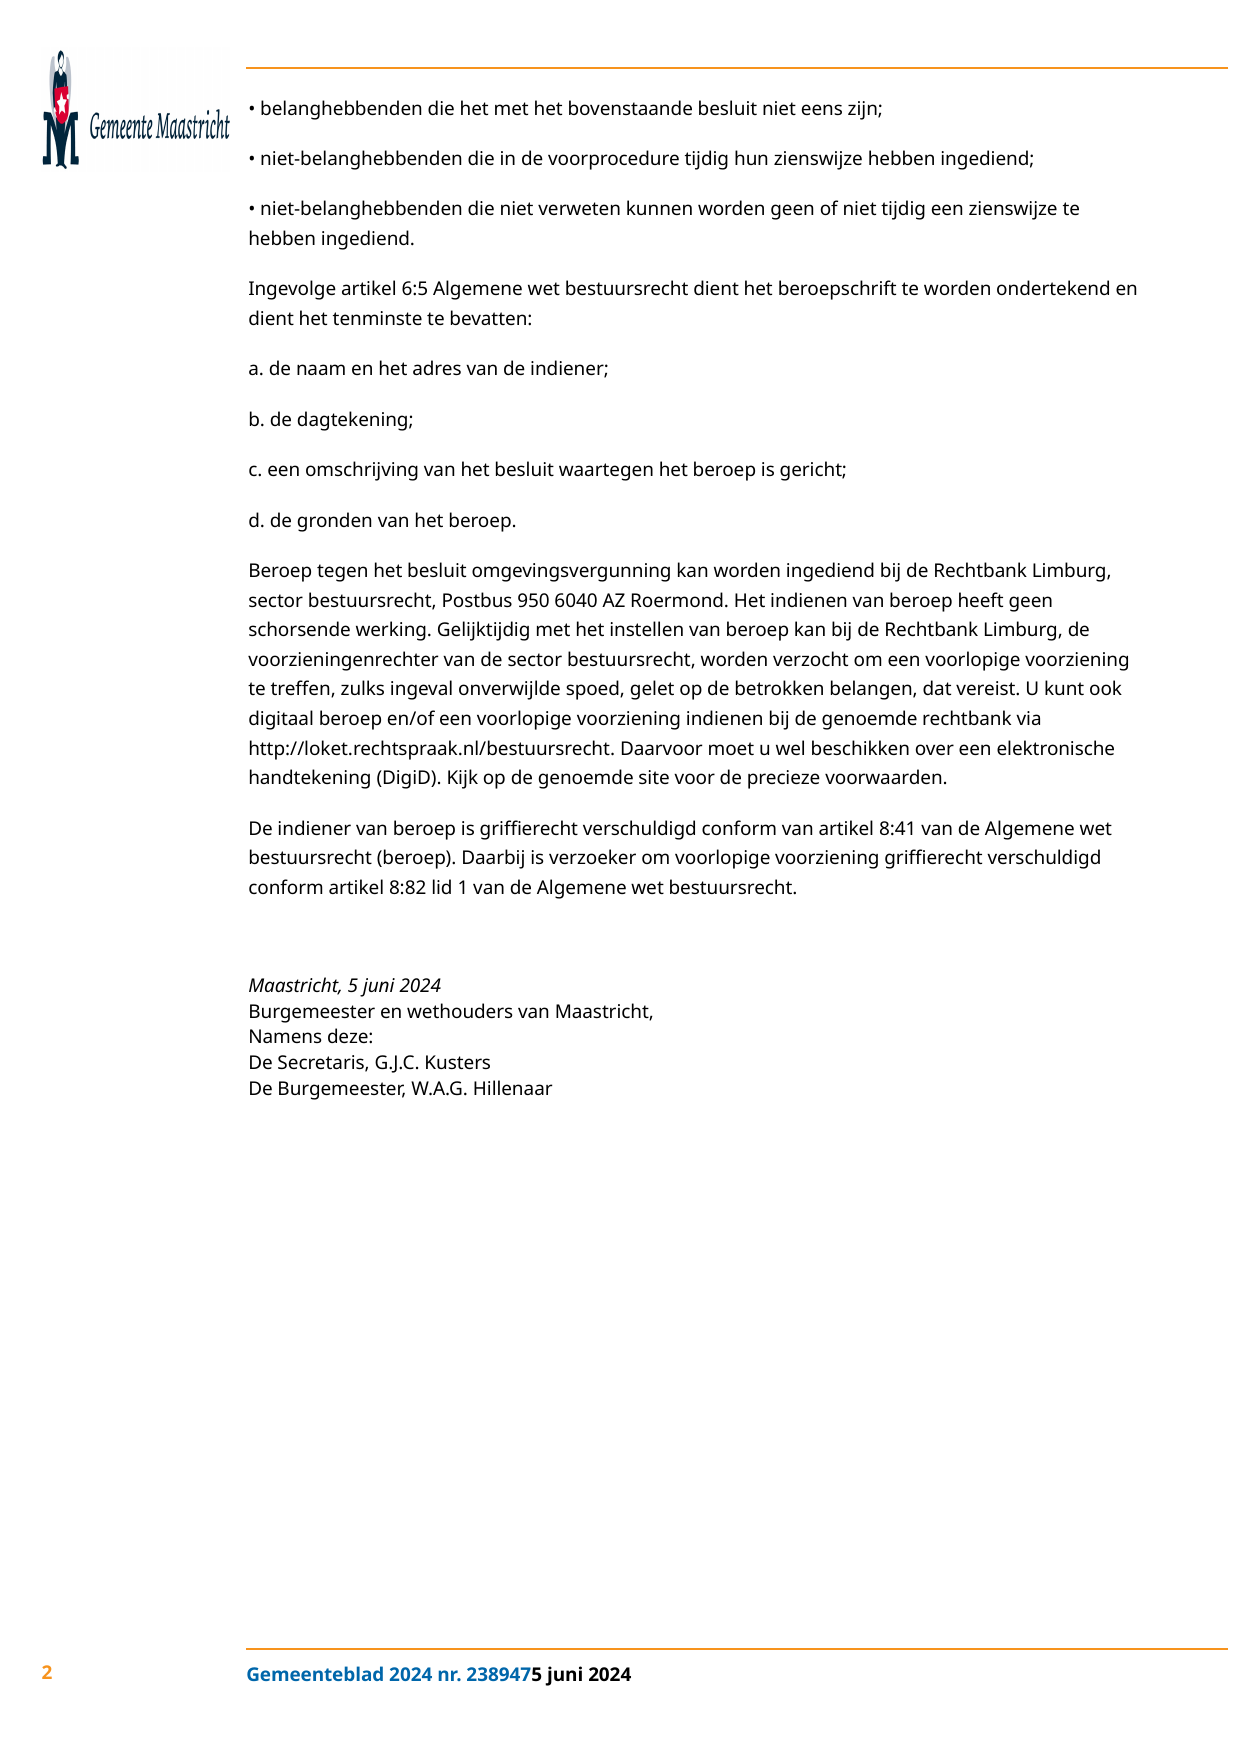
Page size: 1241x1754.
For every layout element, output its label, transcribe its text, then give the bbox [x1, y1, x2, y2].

text b. de dagtekening; [248, 406, 1152, 432]
picture [41, 47, 231, 172]
text a. de naam en het adres van de indiener; [248, 356, 1152, 381]
text c. een omschrijving van het besluit waartegen het beroep is gericht; [248, 456, 1152, 482]
text Burgemeester en wethouders van Maastricht, [248, 998, 1152, 1024]
text Beroep tegen het besluit omgevingsvergunning kan worden ingediend bij de Rechtbank Limburg, sector bestuursrecht, Postbus 950 6040 AZ Roermond. Het indienen van beroep heeft geen schorsende werking. Gelijktijdig met het instellen van beroep kan bij de Rechtbank Limburg, de voorzieningenrechter van de sector bestuursrecht, worden verzocht om een voorlopige voorziening te treffen, zulks ingeval onverwijlde spoed, gelet op de betrokken belangen, dat vereist. U kunt ook digitaal beroep en/of een voorlopige voorziening indienen bij de genoemde rechtbank via http://loket.rechtspraak.nl/bestuursrecht. Daarvoor moet u wel beschikken over een elektronische handtekening (DigiD). Kijk op de genoemde site voor de precieze voorwaarden. [248, 557, 1152, 790]
text d. de gronden van het beroep. [248, 507, 1152, 533]
text • belanghebbenden die het met het bovenstaande besluit niet eens zijn; [248, 95, 1152, 121]
text De indiener van beroep is griffierecht verschuldigd conform van artikel 8:41 van de Algemene wet bestuursrecht (beroep). Daarbij is verzoeker om voorlopige voorziening griffierecht verschuldigd conform artikel 8:82 lid 1 van de Algemene wet bestuursrecht. [248, 815, 1152, 900]
text • niet-belanghebbenden die niet verweten kunnen worden geen of niet tijdig een zienswijze te hebben ingediend. [248, 196, 1152, 251]
text Namens deze: [248, 1024, 1152, 1049]
text Ingevolge artikel 6:5 Algemene wet bestuursrecht dient het beroepschrift te worden ondertekend en dient het tenminste te bevatten: [248, 276, 1152, 331]
text De Burgemeester, W.A.G. Hillenaar [248, 1075, 1152, 1101]
text • niet-belanghebbenden die in de voorprocedure tijdig hun zienswijze hebben ingediend; [248, 145, 1152, 171]
text De Secretaris, G.J.C. Kusters [248, 1049, 1152, 1075]
text Maastricht, 5 juni 2024 [248, 972, 1152, 998]
